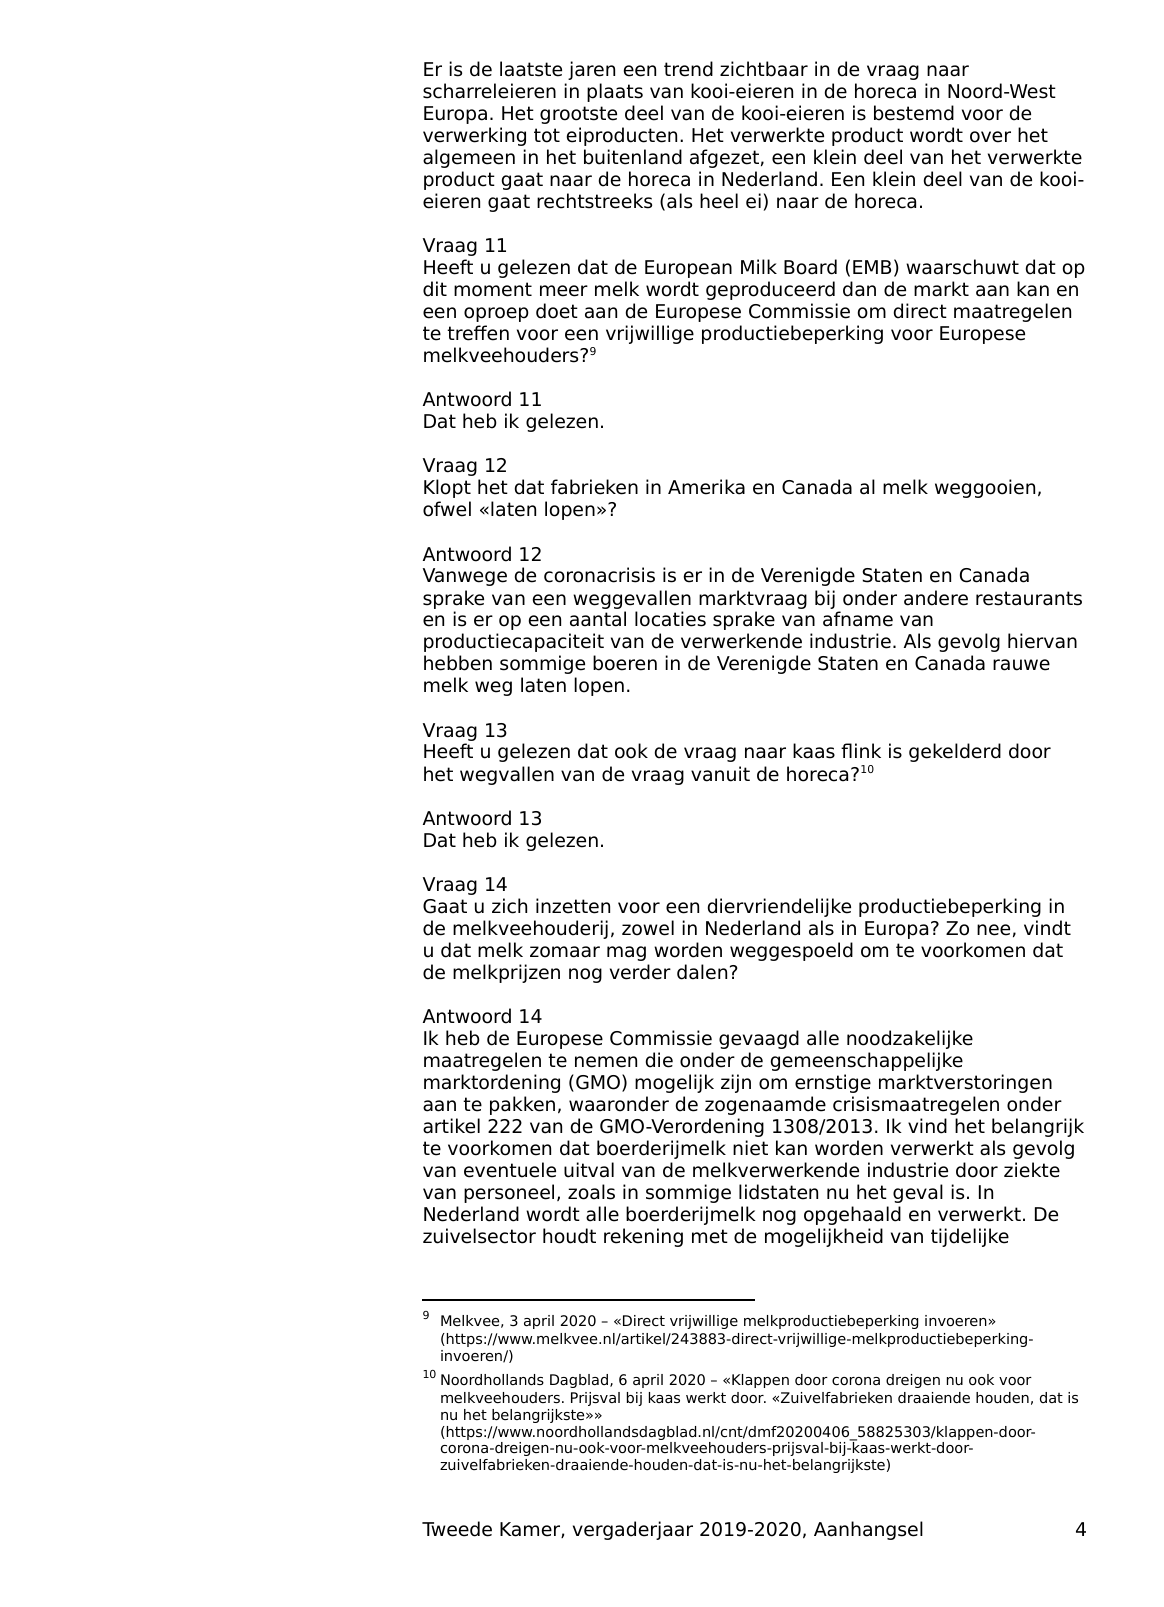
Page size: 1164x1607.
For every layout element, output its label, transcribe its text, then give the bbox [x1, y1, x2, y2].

text Vanwege de coronacrisis is er in de Verenigde Staten en Canada sprake van een weggevallen marktvraag bij onder andere restaurants en is er op een aantal locaties sprake van afname van productiecapaciteit van de verwerkende industrie. Als gevolg hiervan hebben sommige boeren in de Verenigde Staten en Canada rauwe melk weg laten lopen. [422, 565, 1087, 697]
text Er is de laatste jaren een trend zichtbaar in de vraag naar scharreleieren in plaats van kooi-eieren in de horeca in Noord-West Europa. Het grootste deel van de kooi-eieren is bestemd voor de verwerking tot eiproducten. Het verwerkte product wordt over het algemeen in het buitenland afgezet, een klein deel van het verwerkte product gaat naar de horeca in Nederland. Een klein deel van de kooi-eieren gaat rechtstreeks (als heel ei) naar de horeca. [422, 59, 1087, 213]
text Antwoord 14 [422, 1006, 1087, 1028]
text Dat heb ik gelezen. [422, 411, 1087, 433]
text Klopt het dat fabrieken in Amerika en Canada al melk weggooien, ofwel «laten lopen»? [422, 477, 1087, 521]
text Antwoord 11 [422, 389, 1087, 411]
text Vraag 11 [422, 235, 1087, 257]
text Vraag 13 [422, 719, 1087, 741]
text Ik heb de Europese Commissie gevaagd alle noodzakelijke maatregelen te nemen die onder de gemeenschappelijke marktordening (GMO) mogelijk zijn om ernstige marktverstoringen aan te pakken, waaronder de zogenaamde crisismaatregelen onder artikel 222 van de GMO-Verordening 1308/2013. Ik vind het belangrijk te voorkomen dat boerderijmelk niet kan worden verwerkt als gevolg van eventuele uitval van de melkverwerkende industrie door ziekte van personeel, zoals in sommige lidstaten nu het geval is. In Nederland wordt alle boerderijmelk nog opgehaald en verwerkt. De zuivelsector houdt rekening met de mogelijkheid van tijdelijke [422, 1028, 1087, 1248]
text Dat heb ik gelezen. [422, 829, 1087, 852]
text Melkvee, 3 april 2020 – «Direct vrijwillige melkproductiebeperking invoeren» (https://www.melkvee.nl/artikel/243883-direct-vrijwillige-melkproductiebeperking-invoeren/) [422, 1309, 1087, 1365]
text Vraag 12 [422, 455, 1087, 477]
text Gaat u zich inzetten voor een diervriendelijke productiebeperking in de melkveehouderij, zowel in Nederland als in Europa? Zo nee, vindt u dat melk zomaar mag worden weggespoeld om te voorkomen dat de melkprijzen nog verder dalen? [422, 896, 1087, 984]
text Noordhollands Dagblad, 6 april 2020 – «Klappen door corona dreigen nu ook voor melkveehouders. Prijsval bij kaas werkt door. «Zuivelfabrieken draaiende houden, dat is nu het belangrijkste»» (https://www.noordhollandsdagblad.nl/cnt/dmf20200406_58825303/klappen-door-corona-dreigen-nu-ook-voor-melkveehouders-prijsval-bij-kaas-werkt-door-zuivelfabrieken-draaiende-houden-dat-is-nu-het-belangrijkste) [422, 1368, 1087, 1474]
text Vraag 14 [422, 874, 1087, 896]
text Antwoord 12 [422, 543, 1087, 565]
text Heeft u gelezen dat de European Milk Board (EMB) waarschuwt dat op dit moment meer melk wordt geproduceerd dan de markt aan kan en een oproep doet aan de Europese Commissie om direct maatregelen te treffen voor een vrijwillige productiebeperking voor Europese melkveehouders? [422, 257, 1087, 367]
text Antwoord 13 [422, 808, 1087, 829]
text Heeft u gelezen dat ook de vraag naar kaas flink is gekelderd door het wegvallen van de vraag vanuit de horeca? [422, 741, 1087, 785]
